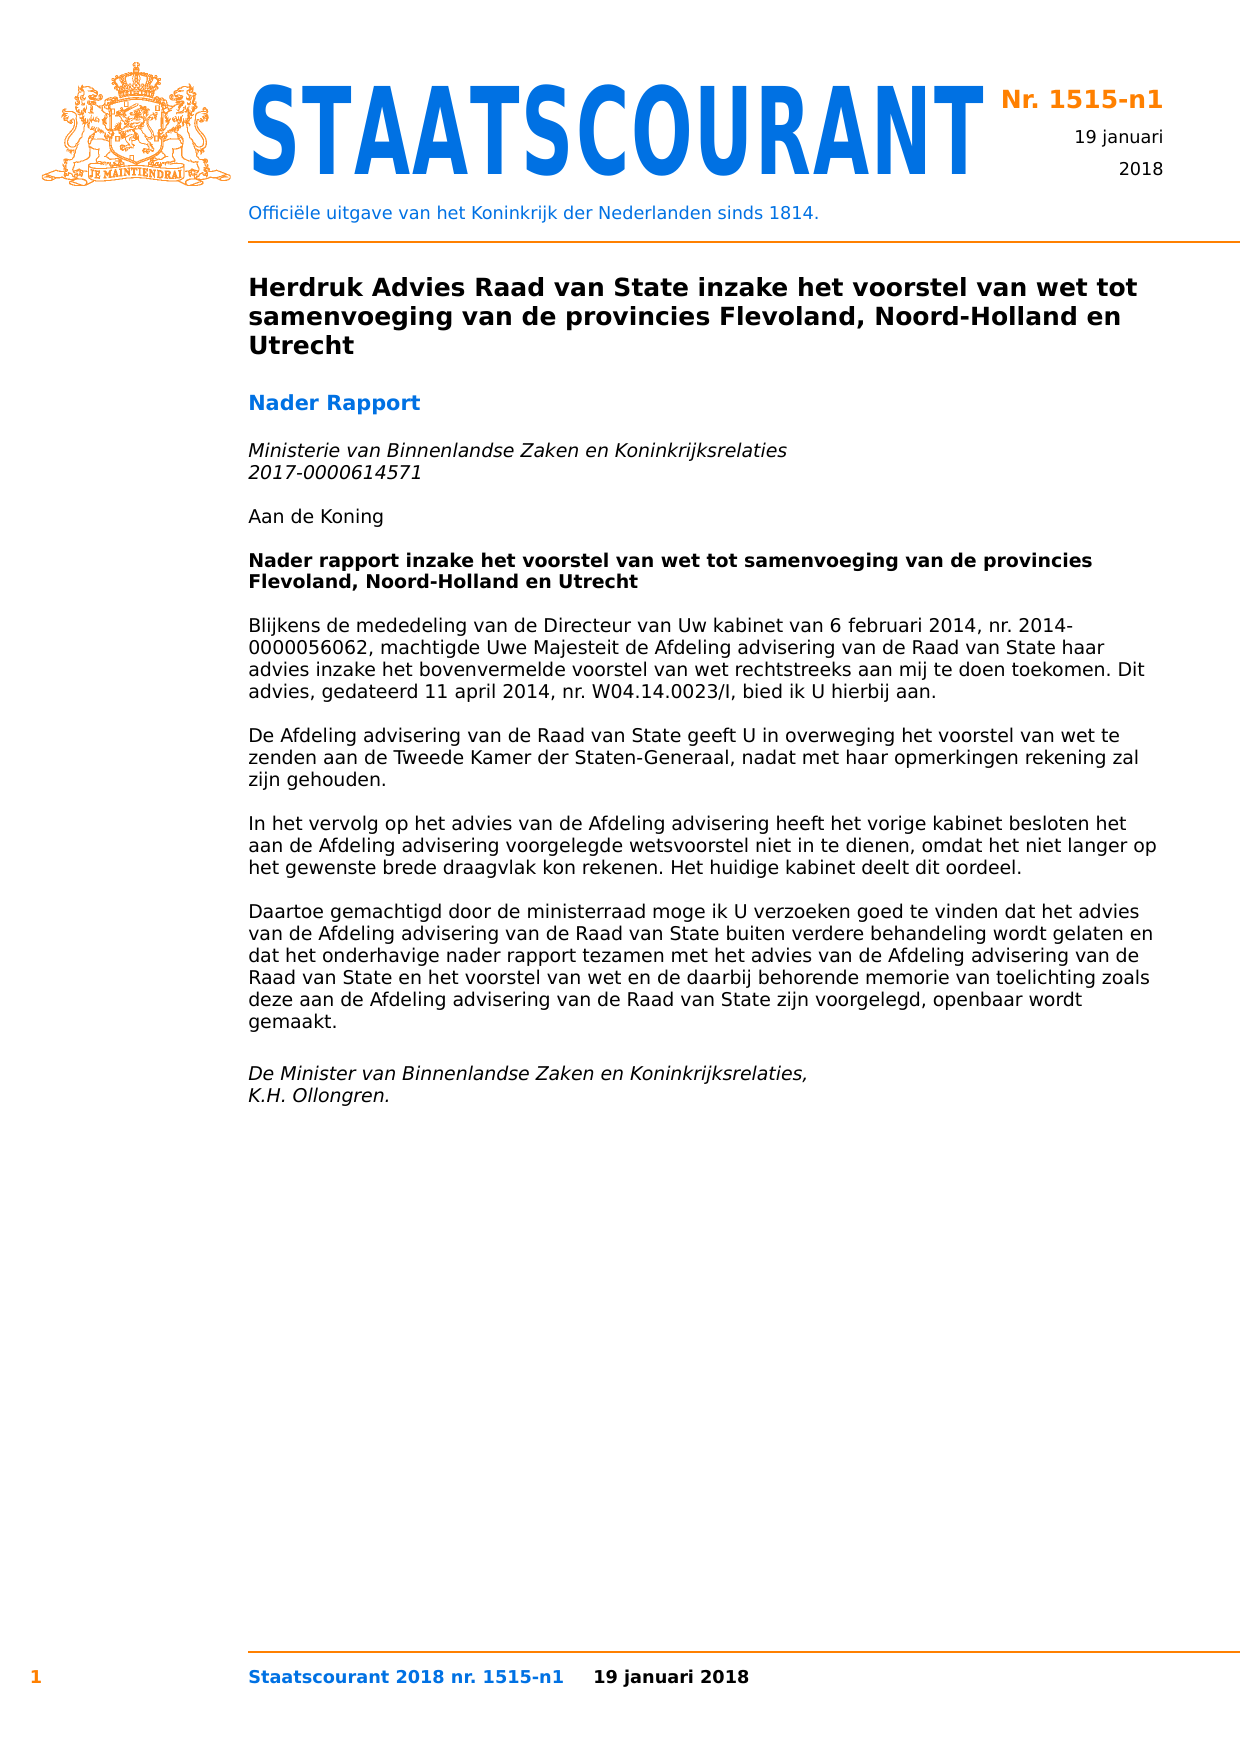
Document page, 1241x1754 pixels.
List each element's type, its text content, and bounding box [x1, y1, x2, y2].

table_cell 2018 [998, 153, 1240, 203]
text Aan de Koning [248, 506, 1163, 528]
table_cell 19 januari [998, 121, 1240, 153]
text De Minister van Binnenlandse Zaken en Koninkrijksrelaties, K.H. Ollongren. [248, 1063, 1163, 1107]
text 2017-0000614571 [248, 462, 1163, 484]
text Blijkens de mededeling van de Directeur van Uw kabinet van 6 februari 2014, nr. 2014-0000056062, machtigde Uwe Majesteit de Afdeling advisering van de Raad van State haar advies inzake het bovenvermelde voorstel van wet rechtstreeks aan mij te doen toekomen. Dit advies, gedateerd 11 april 2014, nr. W04.14.0023/I, bied ik U hierbij aan. [248, 615, 1163, 703]
text Daartoe gemachtigd door de ministerraad moge ik U verzoeken goed te vinden dat het advies van de Afdeling advisering van de Raad van State buiten verdere behandeling wordt gelaten en dat het onderhavige nader rapport tezamen met het advies van de Afdeling advisering van de Raad van State en het voorstel van wet en de daarbij behorende memorie van toelichting zoals deze aan de Afdeling advisering van de Raad van State zijn voorgelegd, openbaar wordt gemaakt. [248, 901, 1163, 1033]
table_header STAATSCOURANT [248, 62, 998, 203]
text In het vervolg op het advies van de Afdeling advisering heeft het vorige kabinet besloten het aan de Afdeling advisering voorgelegde wetsvoorstel niet in te dienen, omdat het niet langer op het gewenste brede draagvlak kon rekenen. Het huidige kabinet deelt dit oordeel. [248, 813, 1163, 879]
table_cell Officiële uitgave van het Koninkrijk der Nederlanden sinds 1814. [248, 203, 1240, 241]
subtitle Herdruk Advies Raad van State inzake het voorstel van wet tot samenvoeging van de provincies Flevoland, Noord-Holland en Utrecht [248, 273, 1163, 361]
table_header Nr. 1515-n1 [998, 62, 1240, 121]
text De Afdeling advisering van de Raad van State geeft U in overweging het voorstel van wet te zenden aan de Tweede Kamer der Staten-Generaal, nadat met haar opmerkingen rekening zal zijn gehouden. [248, 725, 1163, 791]
text Ministerie van Binnenlandse Zaken en Koninkrijksrelaties [248, 440, 1163, 462]
table_header [25, 62, 248, 241]
picture [41, 62, 231, 186]
text Nader rapport inzake het voorstel van wet tot samenvoeging van de provincies Flevoland, Noord-Holland en Utrecht [248, 549, 1163, 593]
subtitle Nader Rapport [248, 391, 1163, 415]
